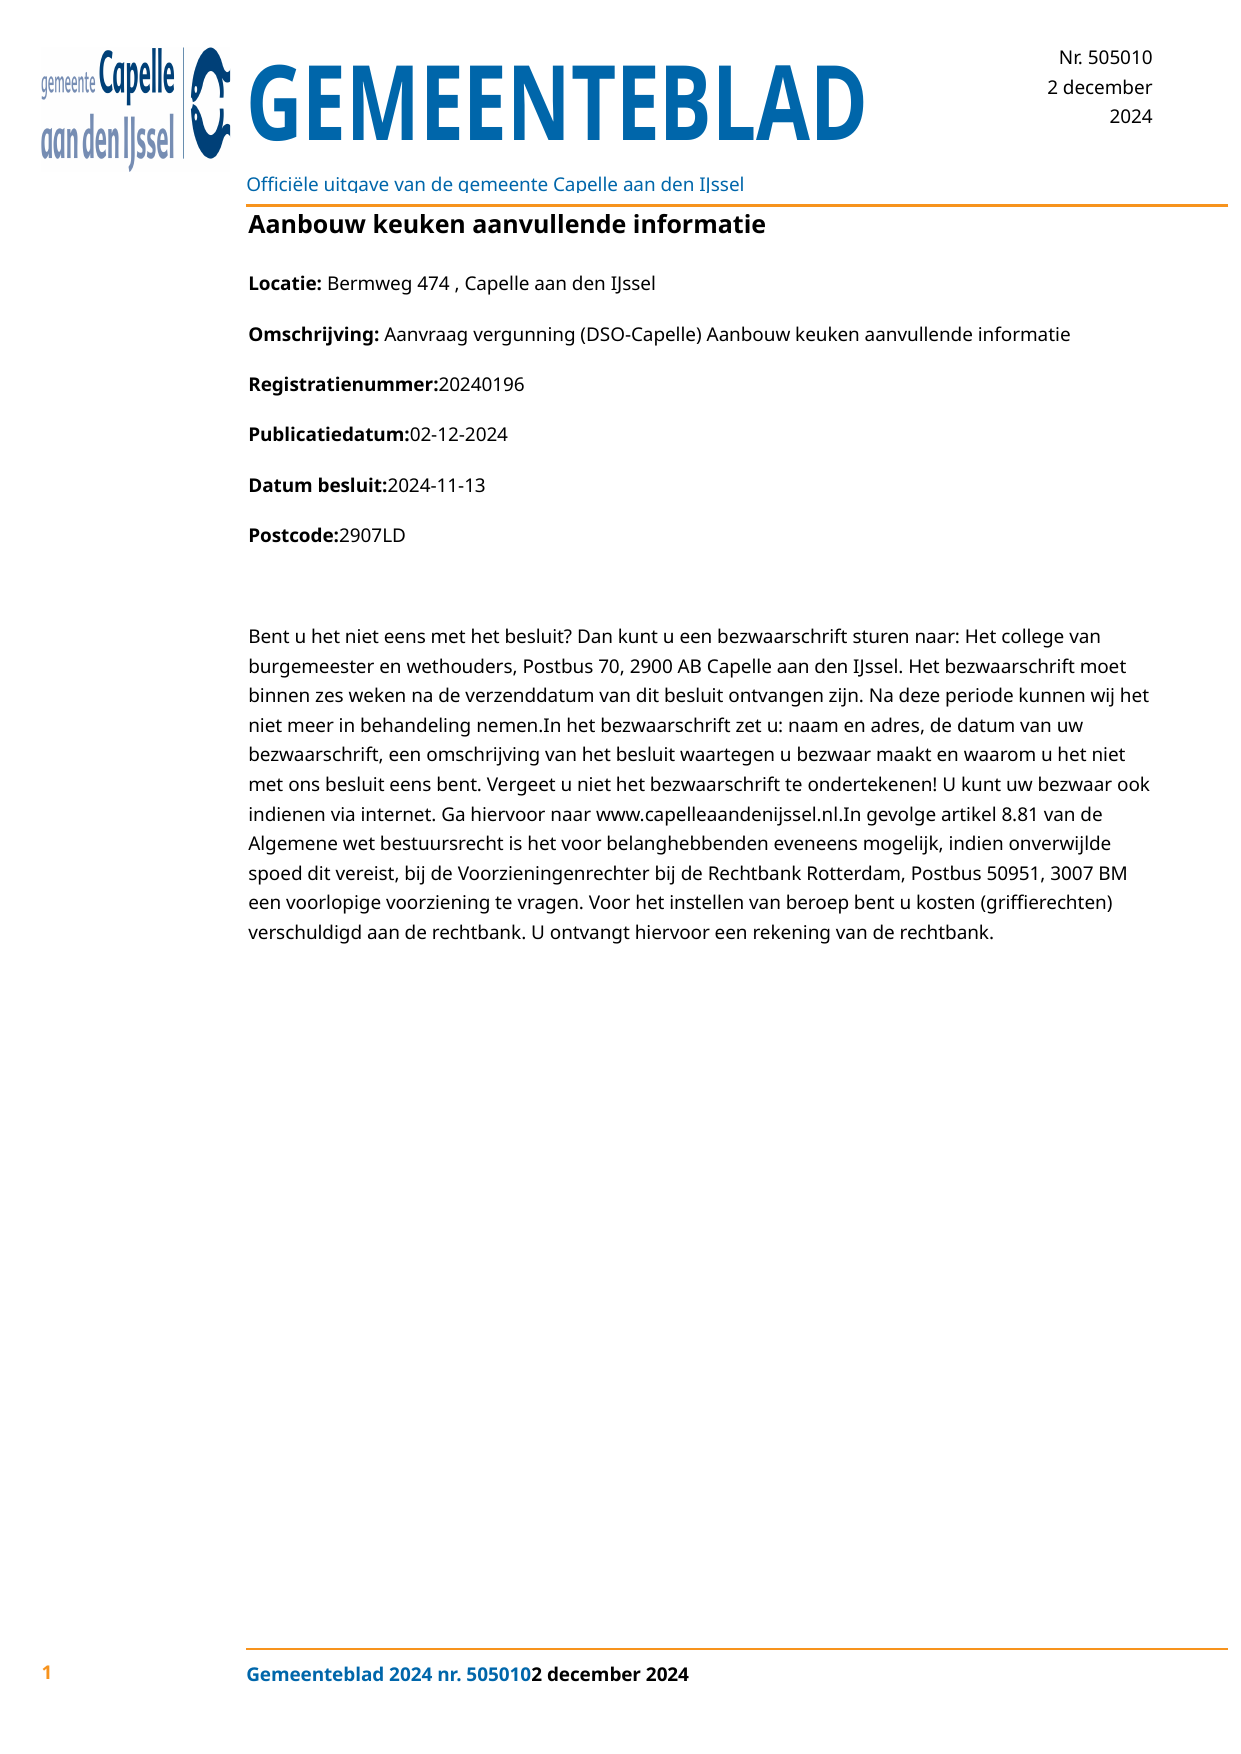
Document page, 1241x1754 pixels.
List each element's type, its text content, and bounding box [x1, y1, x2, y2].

picture [41, 47, 231, 172]
text Locatie: Bermweg 474 , Capelle aan den IJssel [248, 270, 1152, 296]
text Datum besluit:2024-11-13 [248, 472, 1152, 498]
text Aanbouw keuken aanvullende informatie [248, 207, 1152, 241]
text Bent u het niet eens met het besluit? Dan kunt u een bezwaarschrift sturen naar: Het college van burgemeester en wethouders, Postbus 70, 2900 AB Capelle aan den IJssel. Het bezwaarschrift moet binnen zes weken na de verzenddatum van dit besluit ontvangen zijn. Na deze periode kunnen wij het niet meer in behandeling nemen.In het bezwaarschrift zet u: naam en adres, de datum van uw bezwaarschrift, een omschrijving van het besluit waartegen u bezwaar maakt en waarom u het niet met ons besluit eens bent. Vergeet u niet het bezwaarschrift te ondertekenen! U kunt uw bezwaar ook indienen via internet. Ga hiervoor naar www.capelleaandenijssel.nl.In gevolge artikel 8.81 van de Algemene wet bestuursrecht is het voor belanghebbenden eveneens mogelijk, indien onverwijlde spoed dit vereist, bij de Voorzieningenrechter bij de Rechtbank Rotterdam, Postbus 50951, 3007 BM een voorlopige voorziening te vragen. Voor het instellen van beroep bent u kosten (griffierechten) verschuldigd aan de rechtbank. U ontvangt hiervoor een rekening van de rechtbank. [248, 623, 1152, 945]
text Publicatiedatum:02-12-2024 [248, 422, 1152, 447]
text Postcode:2907LD [248, 522, 1152, 548]
text Omschrijving: Aanvraag vergunning (DSO-Capelle) Aanbouw keuken aanvullende informatie [248, 321, 1152, 346]
text Registratienummer:20240196 [248, 371, 1152, 397]
